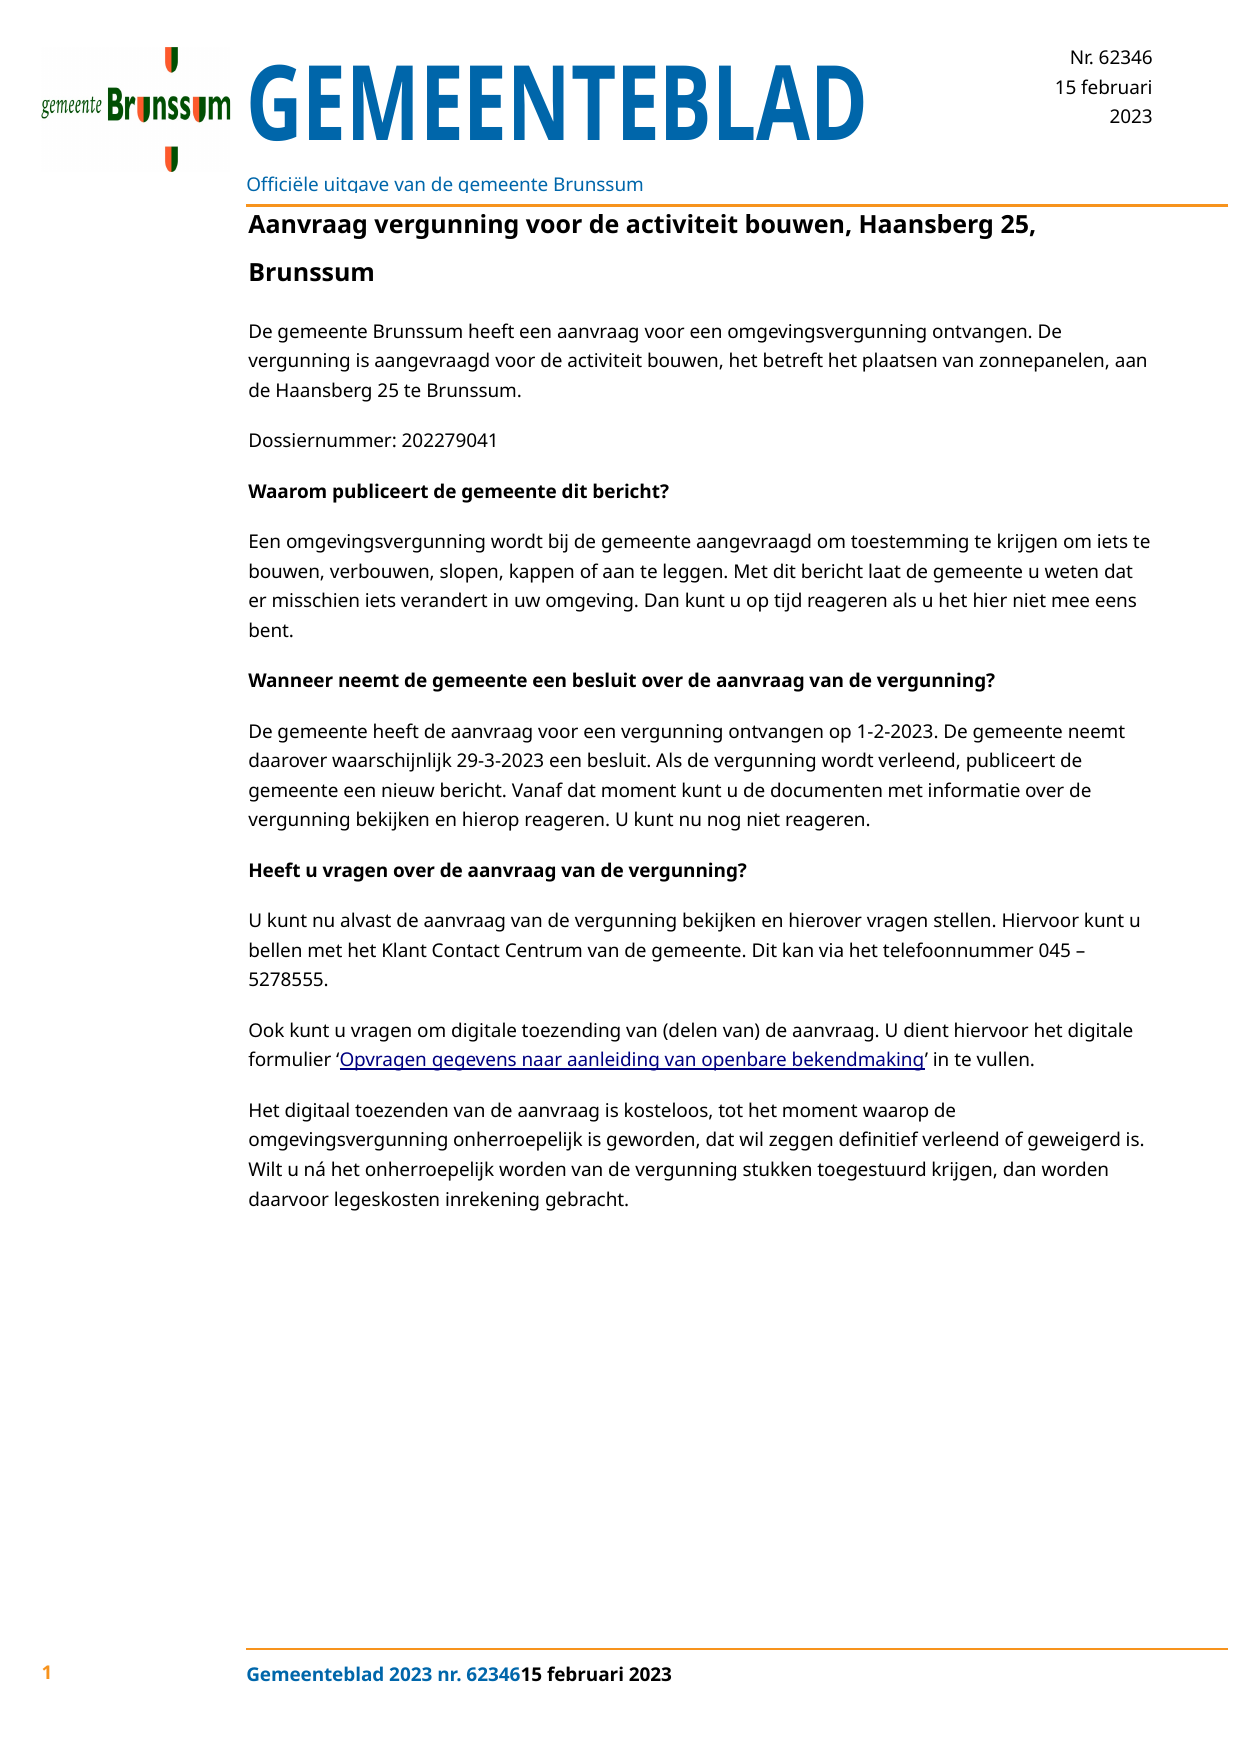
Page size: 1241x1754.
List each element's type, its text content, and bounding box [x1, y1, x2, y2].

text De gemeente heeft de aanvraag voor een vergunning ontvangen op 1-2-2023. De gemeente neemt daarover waarschijnlijk 29-3-2023 een besluit. Als de vergunning wordt verleend, publiceert de gemeente een nieuw bericht. Vanaf dat moment kunt u de documenten met informatie over de vergunning bekijken en hierop reageren. U kunt nu nog niet reageren. [248, 718, 1152, 832]
text Aanvraag vergunning voor de activiteit bouwen, Haansberg 25, Brunssum [248, 207, 1152, 288]
text Ook kunt u vragen om digitale toezending van (delen van) de aanvraag. U dient hiervoor het digitale formulier ‘Opvragen gegevens naar aanleiding van openbare bekendmaking’ in te vullen. [248, 1017, 1152, 1072]
text U kunt nu alvast de aanvraag van de vergunning bekijken en hierover vragen stellen. Hiervoor kunt u bellen met het Klant Contact Centrum van de gemeente. Dit kan via het telefoonnummer 045 – 5278555. [248, 907, 1152, 992]
text Wanneer neemt de gemeente een besluit over de aanvraag van de vergunning? [248, 667, 1152, 693]
text Heeft u vragen over de aanvraag van de vergunning? [248, 857, 1152, 883]
text Een omgevingsvergunning wordt bij de gemeente aangevraagd om toestemming te krijgen om iets te bouwen, verbouwen, slopen, kappen of aan te leggen. Met dit bericht laat de gemeente u weten dat er misschien iets verandert in uw omgeving. Dan kunt u op tijd reageren als u het hier niet mee eens bent. [248, 528, 1152, 643]
text Waarom publiceert de gemeente dit bericht? [248, 478, 1152, 504]
text Dossiernummer: 202279041 [248, 427, 1152, 453]
picture [41, 47, 231, 172]
text Het digitaal toezenden van de aanvraag is kosteloos, tot het moment waarop de omgevingsvergunning onherroepelijk is geworden, dat wil zeggen definitief verleend of geweigerd is. Wilt u ná het onherroepelijk worden van de vergunning stukken toegestuurd krijgen, dan worden daarvoor legeskosten inrekening gebracht. [248, 1097, 1152, 1212]
text De gemeente Brunssum heeft een aanvraag voor een omgevingsvergunning ontvangen. De vergunning is aangevraagd voor de activiteit bouwen, het betreft het plaatsen van zonnepanelen, aan de Haansberg 25 te Brunssum. [248, 318, 1152, 403]
